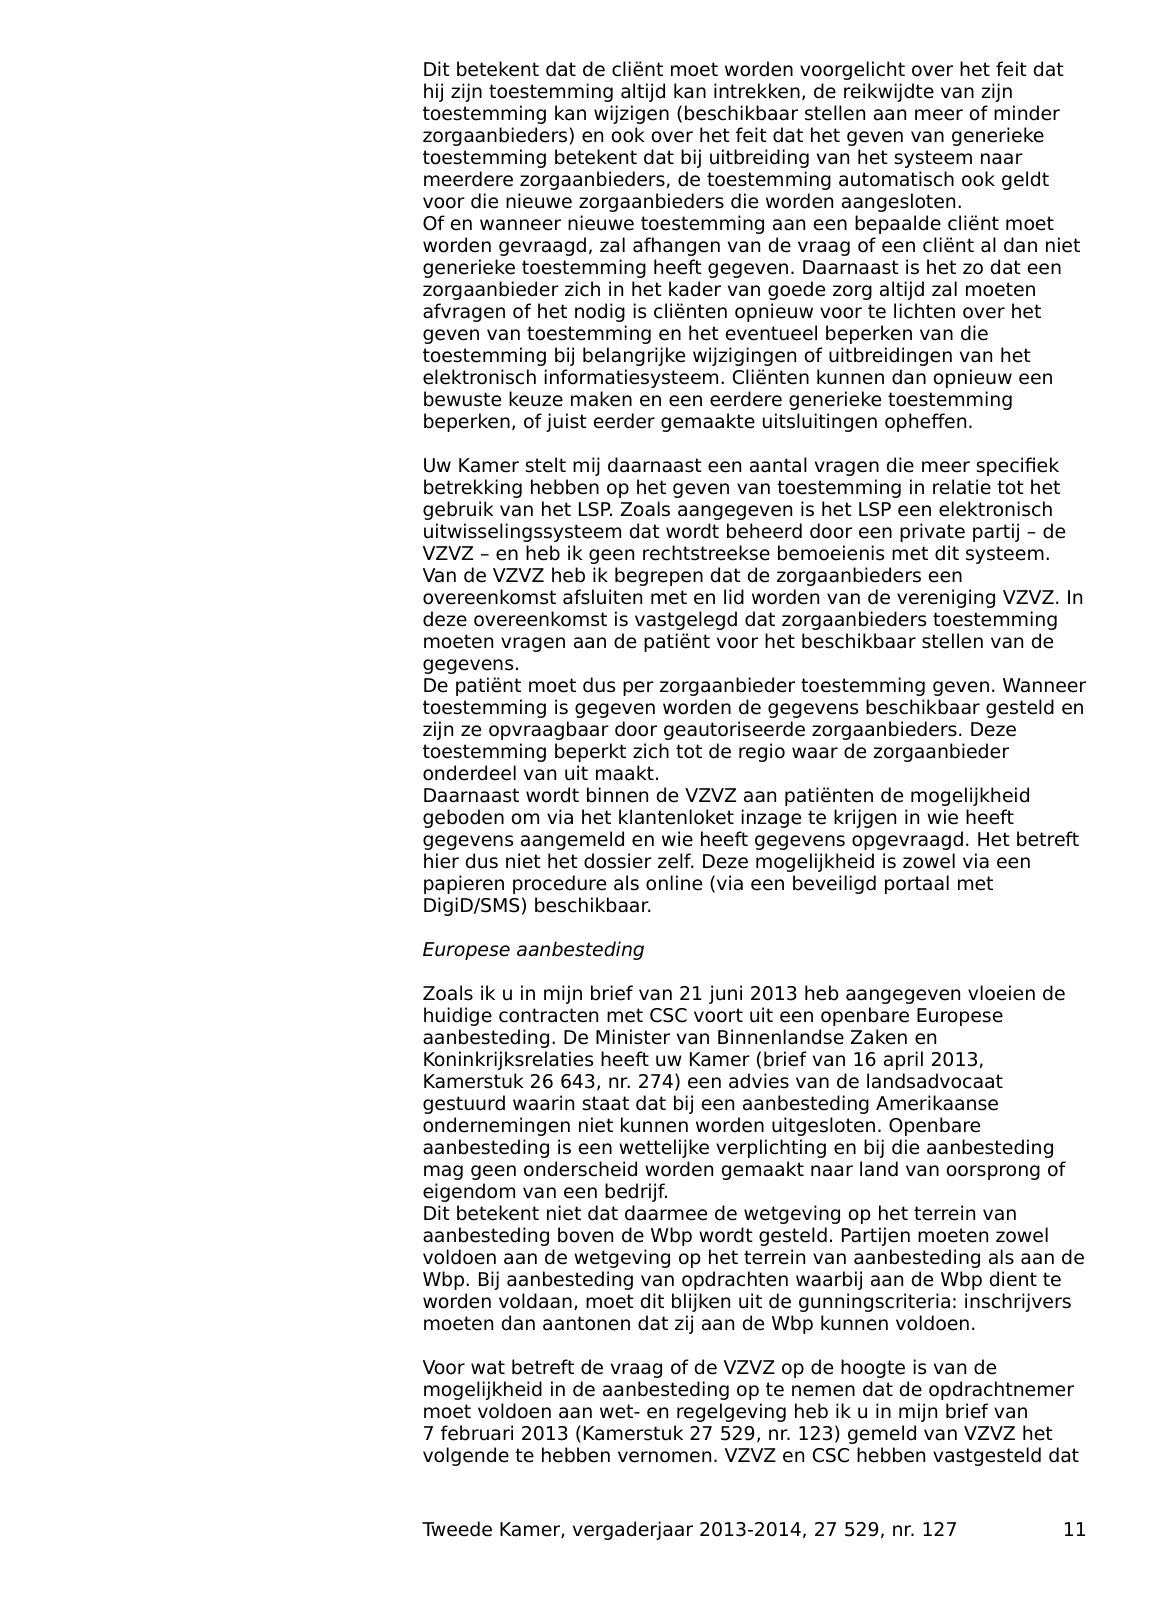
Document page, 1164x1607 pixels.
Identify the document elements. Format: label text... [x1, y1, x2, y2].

text Dit betekent dat de cliënt moet worden voorgelicht over het feit dat hij zijn toestemming altijd kan intrekken, de reikwijdte van zijn toestemming kan wijzigen (beschikbaar stellen aan meer of minder zorgaanbieders) en ook over het feit dat het geven van generieke toestemming betekent dat bij uitbreiding van het systeem naar meerdere zorgaanbieders, de toestemming automatisch ook geldt voor die nieuwe zorgaanbieders die worden aangesloten. [422, 59, 1087, 213]
text Of en wanneer nieuwe toestemming aan een bepaalde cliënt moet worden gevraagd, zal afhangen van de vraag of een cliënt al dan niet generieke toestemming heeft gegeven. Daarnaast is het zo dat een zorgaanbieder zich in het kader van goede zorg altijd zal moeten afvragen of het nodig is cliënten opnieuw voor te lichten over het geven van toestemming en het eventueel beperken van die toestemming bij belangrijke wijzigingen of uitbreidingen van het elektronisch informatiesysteem. Cliënten kunnen dan opnieuw een bewuste keuze maken en een eerdere generieke toestemming beperken, of juist eerder gemaakte uitsluitingen opheffen. [422, 213, 1087, 433]
text Daarnaast wordt binnen de VZVZ aan patiënten de mogelijkheid geboden om via het klantenloket inzage te krijgen in wie heeft gegevens aangemeld en wie heeft gegevens opgevraagd. Het betreft hier dus niet het dossier zelf. Deze mogelijkheid is zowel via een papieren procedure als online (via een beveiligd portaal met DigiD/SMS) beschikbaar. [422, 784, 1087, 916]
text Zoals ik u in mijn brief van 21 juni 2013 heb aangegeven vloeien de huidige contracten met CSC voort uit een openbare Europese aanbesteding. De Minister van Binnenlandse Zaken en Koninkrijksrelaties heeft uw Kamer (brief van 16 april 2013, Kamerstuk 26 643, nr. 274) een advies van de landsadvocaat gestuurd waarin staat dat bij een aanbesteding Amerikaanse ondernemingen niet kunnen worden uitgesloten. Openbare aanbesteding is een wettelijke verplichting en bij die aanbesteding mag geen onderscheid worden gemaakt naar land van oorsprong of eigendom van een bedrijf. [422, 983, 1087, 1203]
text Van de VZVZ heb ik begrepen dat de zorgaanbieders een overeenkomst afsluiten met en lid worden van de vereniging VZVZ. In deze overeenkomst is vastgelegd dat zorgaanbieders toestemming moeten vragen aan de patiënt voor het beschikbaar stellen van de gegevens. [422, 565, 1087, 675]
text De patiënt moet dus per zorgaanbieder toestemming geven. Wanneer toestemming is gegeven worden de gegevens beschikbaar gesteld en zijn ze opvraagbaar door geautoriseerde zorgaanbieders. Deze toestemming beperkt zich tot de regio waar de zorgaanbieder onderdeel van uit maakt. [422, 675, 1087, 784]
text Voor wat betreft de vraag of de VZVZ op de hoogte is van de mogelijkheid in de aanbesteding op te nemen dat de opdrachtnemer moet voldoen aan wet- en regelgeving heb ik u in mijn brief van 7 februari 2013 (Kamerstuk 27 529, nr. 123) gemeld van VZVZ het volgende te hebben vernomen. VZVZ en CSC hebben vastgesteld dat [422, 1357, 1087, 1467]
text Uw Kamer stelt mij daarnaast een aantal vragen die meer specifiek betrekking hebben op het geven van toestemming in relatie tot het gebruik van het LSP. Zoals aangegeven is het LSP een elektronisch uitwisselingssysteem dat wordt beheerd door een private partij – de VZVZ – en heb ik geen rechtstreekse bemoeienis met dit systeem. [422, 455, 1087, 565]
text Dit betekent niet dat daarmee de wetgeving op het terrein van aanbesteding boven de Wbp wordt gesteld. Partijen moeten zowel voldoen aan de wetgeving op het terrein van aanbesteding als aan de Wbp. Bij aanbesteding van opdrachten waarbij aan de Wbp dient te worden voldaan, moet dit blijken uit de gunningscriteria: inschrijvers moeten dan aantonen dat zij aan de Wbp kunnen voldoen. [422, 1203, 1087, 1334]
subtitle Europese aanbesteding [422, 939, 1087, 961]
